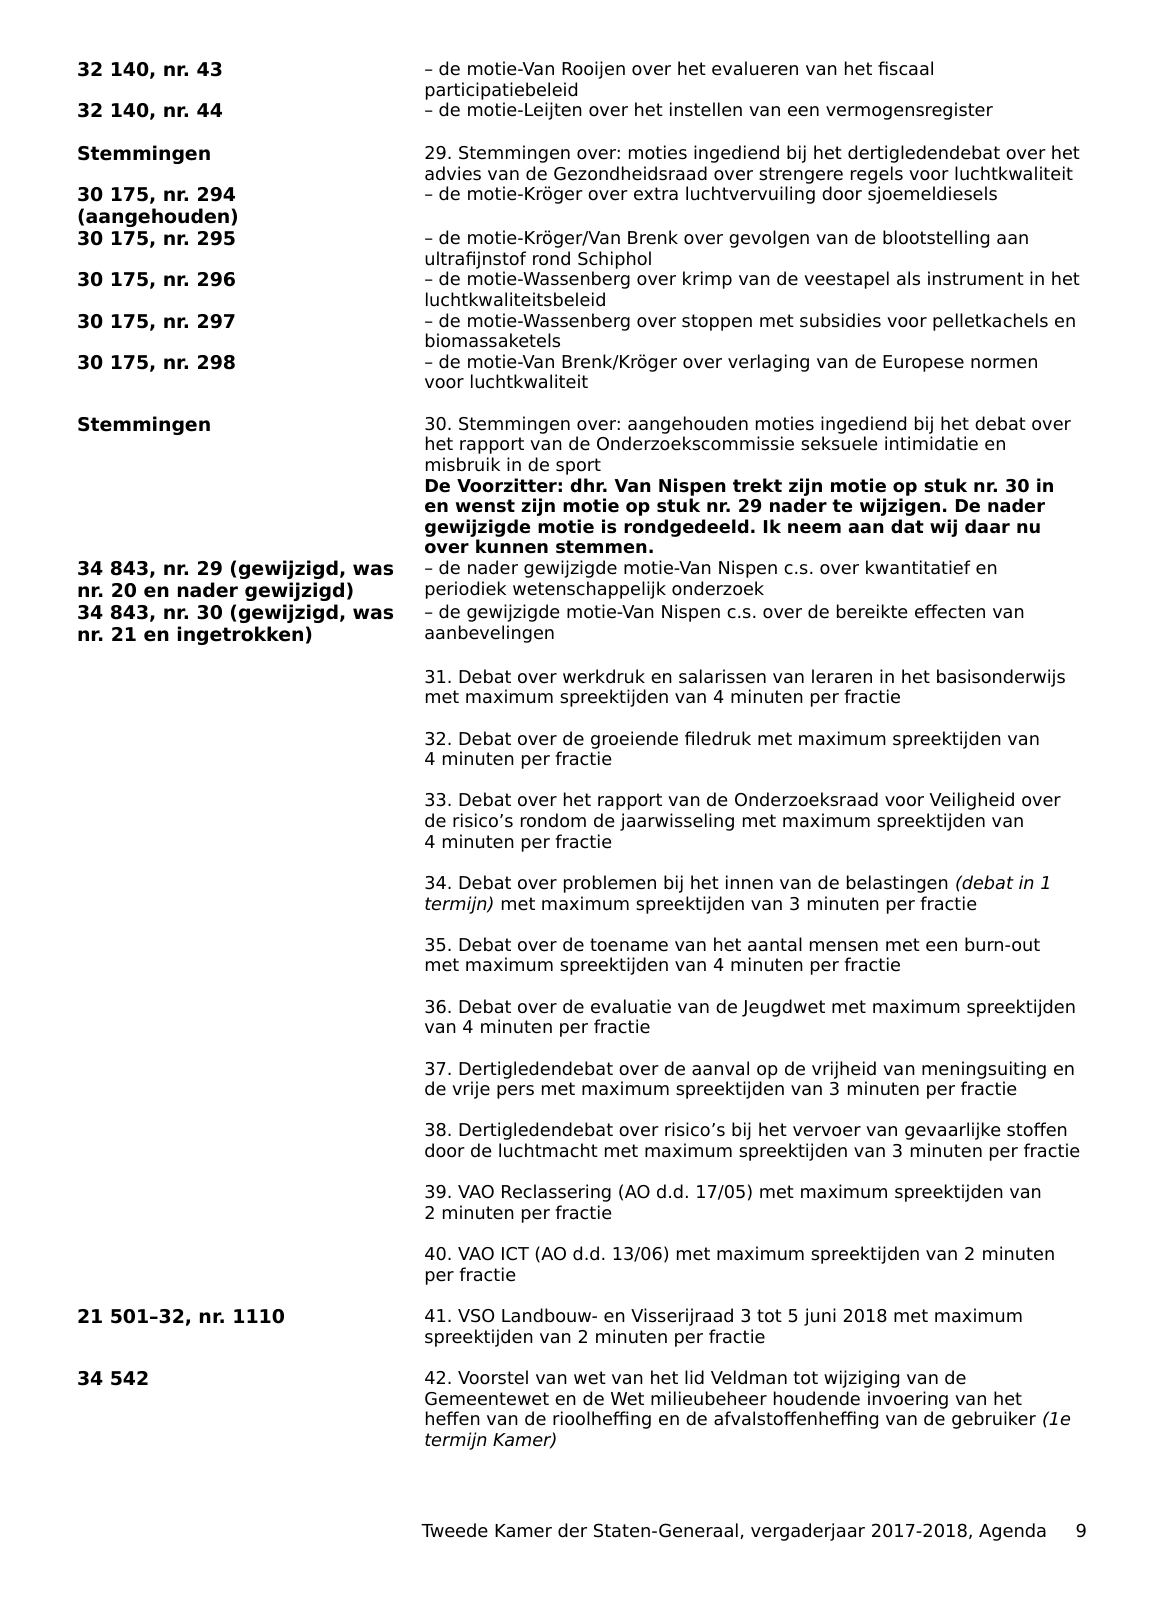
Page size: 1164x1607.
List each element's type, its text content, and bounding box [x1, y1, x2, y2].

table_cell [401, 770, 418, 790]
table_cell 36. Debat over de evaluatie van de Jeugdwet met maximum spreektijden van 4 minuten per fractie [418, 997, 1087, 1038]
table_cell – de motie-Wassenberg over krimp van de veestapel als instrument in het luchtkwaliteitsbeleid [418, 269, 1087, 311]
table_cell [77, 393, 401, 414]
table_cell [77, 122, 401, 143]
table_cell [401, 873, 418, 914]
table_cell 34 843, nr. 29 (gewijzigd, was nr. 20 en nader gewijzigd) [77, 558, 401, 602]
table_cell [418, 1347, 1087, 1368]
table_cell [77, 1162, 401, 1182]
table_cell 30 175, nr. 295 [77, 228, 401, 269]
table_cell [401, 1059, 418, 1100]
table_cell [77, 708, 401, 728]
table_cell 38. Dertigledendebat over risico’s bij het vervoer van gevaarlijke stoffen door de luchtmacht met maximum spreektijden van 3 minuten per fractie [418, 1120, 1087, 1162]
table_cell [77, 667, 401, 708]
table_cell 32. Debat over de groeiende filedruk met maximum spreektijden van 4 minuten per fractie [418, 729, 1087, 770]
table_cell [401, 914, 418, 935]
table_cell [401, 59, 418, 100]
table_cell De Voorzitter: dhr. Van Nispen trekt zijn motie op stuk nr. 30 in en wenst zijn motie op stuk nr. 29 nader te wijzigen. De nader gewijzigde motie is rondgedeeld. Ik neem aan dat wij daar nu over kunnen stemmen. [418, 476, 1087, 558]
table_cell [401, 393, 418, 414]
table_cell 39. VAO Reclassering (AO d.d. 17/05) met maximum spreektijden van 2 minuten per fractie [418, 1182, 1087, 1223]
table_cell [418, 1285, 1087, 1306]
table_cell [401, 184, 418, 228]
table_cell [401, 646, 418, 667]
table_cell 37. Dertigledendebat over de aanval op de vrijheid van meningsuiting en de vrije pers met maximum spreektijden van 3 minuten per fractie [418, 1059, 1087, 1100]
table_cell [418, 122, 1087, 143]
table_cell [401, 1120, 418, 1162]
table_cell 30 175, nr. 297 [77, 311, 401, 352]
table_cell [401, 476, 418, 558]
table_cell 30 175, nr. 296 [77, 269, 401, 311]
table_cell – de motie-Kröger/Van Brenk over gevolgen van de blootstelling aan ultrafijnstof rond Schiphol [418, 228, 1087, 269]
table_cell 32 140, nr. 44 [77, 100, 401, 122]
table_cell [77, 976, 401, 997]
table_cell [77, 1120, 401, 1162]
table_cell 30 175, nr. 294 (aangehouden) [77, 184, 401, 228]
table_cell [401, 1182, 418, 1223]
table_cell [401, 228, 418, 269]
table_cell [418, 914, 1087, 935]
table_cell 34. Debat over problemen bij het innen van de belastingen (debat in 1 termijn) met maximum spreektijden van 3 minuten per fractie [418, 873, 1087, 914]
table_cell [401, 1224, 418, 1244]
table_cell – de motie-Leijten over het instellen van een vermogensregister [418, 100, 1087, 122]
table_cell Stemmingen [77, 414, 401, 476]
table_cell [77, 852, 401, 873]
table_cell 30 175, nr. 298 [77, 352, 401, 393]
table_cell [401, 143, 418, 184]
table_cell – de motie-Van Rooijen over het evalueren van het fiscaal participatiebeleid [418, 59, 1087, 100]
table_cell [418, 976, 1087, 997]
table_cell – de gewijzigde motie-Van Nispen c.s. over de bereikte effecten van aanbevelingen [418, 602, 1087, 646]
table_cell 30. Stemmingen over: aangehouden moties ingediend bij het debat over het rapport van de Onderzoekscommissie seksuele intimidatie en misbruik in de sport [418, 414, 1087, 476]
table_cell [401, 1038, 418, 1058]
table_cell [77, 1224, 401, 1244]
table_cell [401, 1347, 418, 1368]
table_cell [77, 790, 401, 852]
table_cell [401, 1368, 418, 1450]
table_cell [418, 1100, 1087, 1120]
table_cell [77, 997, 401, 1038]
table_cell [401, 729, 418, 770]
table_cell [401, 790, 418, 852]
table_cell [401, 1450, 418, 1471]
table_cell [401, 269, 418, 311]
table_cell 33. Debat over het rapport van de Onderzoeksraad voor Veiligheid over de risico’s rondom de jaarwisseling met maximum spreektijden van 4 minuten per fractie [418, 790, 1087, 852]
table_cell – de motie-Wassenberg over stoppen met subsidies voor pelletkachels en biomassaketels [418, 311, 1087, 352]
table_cell [77, 729, 401, 770]
table_cell 41. VSO Landbouw- en Visserijraad 3 tot 5 juni 2018 met maximum spreektijden van 2 minuten per fractie [418, 1306, 1087, 1347]
table_cell [401, 667, 418, 708]
table_cell 31. Debat over werkdruk en salarissen van leraren in het basisonderwijs met maximum spreektijden van 4 minuten per fractie [418, 667, 1087, 708]
table_cell [401, 997, 418, 1038]
table_cell [401, 311, 418, 352]
table_cell 21 501–32, nr. 1110 [77, 1306, 401, 1347]
table_cell [77, 1244, 401, 1285]
table_cell [418, 1224, 1087, 1244]
table_cell 34 542 [77, 1368, 401, 1450]
table_cell 32 140, nr. 43 [77, 59, 401, 100]
table_cell [401, 1244, 418, 1285]
table_cell 35. Debat over de toename van het aantal mensen met een burn-out met maximum spreektijden van 4 minuten per fractie [418, 935, 1087, 976]
table_cell [77, 1285, 401, 1306]
table_cell [418, 852, 1087, 873]
table_cell [401, 852, 418, 873]
table_cell [401, 1162, 418, 1182]
table_cell – de nader gewijzigde motie-Van Nispen c.s. over kwantitatief en periodiek wetenschappelijk onderzoek [418, 558, 1087, 602]
table_cell [77, 935, 401, 976]
table_cell [401, 352, 418, 393]
table_cell [401, 976, 418, 997]
table_cell 29. Stemmingen over: moties ingediend bij het dertigledendebat over het advies van de Gezondheidsraad over strengere regels voor luchtkwaliteit [418, 143, 1087, 184]
table_cell [418, 1038, 1087, 1058]
table_cell [401, 1285, 418, 1306]
table_cell [77, 770, 401, 790]
table_cell [401, 414, 418, 476]
table_cell 34 843, nr. 30 (gewijzigd, was nr. 21 en ingetrokken) [77, 602, 401, 646]
table_cell [401, 1306, 418, 1347]
table_cell [77, 1450, 401, 1471]
table_cell [77, 1182, 401, 1223]
table_cell [401, 602, 418, 646]
table_cell – de motie-Van Brenk/Kröger over verlaging van de Europese normen voor luchtkwaliteit [418, 352, 1087, 393]
table_cell [401, 1100, 418, 1120]
table_cell 40. VAO ICT (AO d.d. 13/06) met maximum spreektijden van 2 minuten per fractie [418, 1244, 1087, 1285]
table_cell [401, 122, 418, 143]
table_cell [77, 646, 401, 667]
table_cell [418, 708, 1087, 728]
table_cell [418, 1162, 1087, 1182]
table_cell [77, 914, 401, 935]
table_cell [401, 935, 418, 976]
table_cell [77, 476, 401, 558]
table_cell [401, 100, 418, 122]
table_cell [77, 873, 401, 914]
table_cell 42. Voorstel van wet van het lid Veldman tot wijziging van de Gemeentewet en de Wet milieubeheer houdende invoering van het heffen van de rioolheffing en de afvalstoffenheffing van de gebruiker (1e termijn Kamer) [418, 1368, 1087, 1450]
table_cell [401, 558, 418, 602]
table_cell [77, 1038, 401, 1058]
table_cell [77, 1059, 401, 1100]
table_cell [418, 1450, 1087, 1471]
table_cell [77, 1347, 401, 1368]
table_cell [418, 393, 1087, 414]
table_cell [77, 1100, 401, 1120]
table_cell Stemmingen [77, 143, 401, 184]
table_cell [418, 646, 1087, 667]
table_cell – de motie-Kröger over extra luchtvervuiling door sjoemeldiesels [418, 184, 1087, 228]
table_cell [401, 708, 418, 728]
table_cell [418, 770, 1087, 790]
